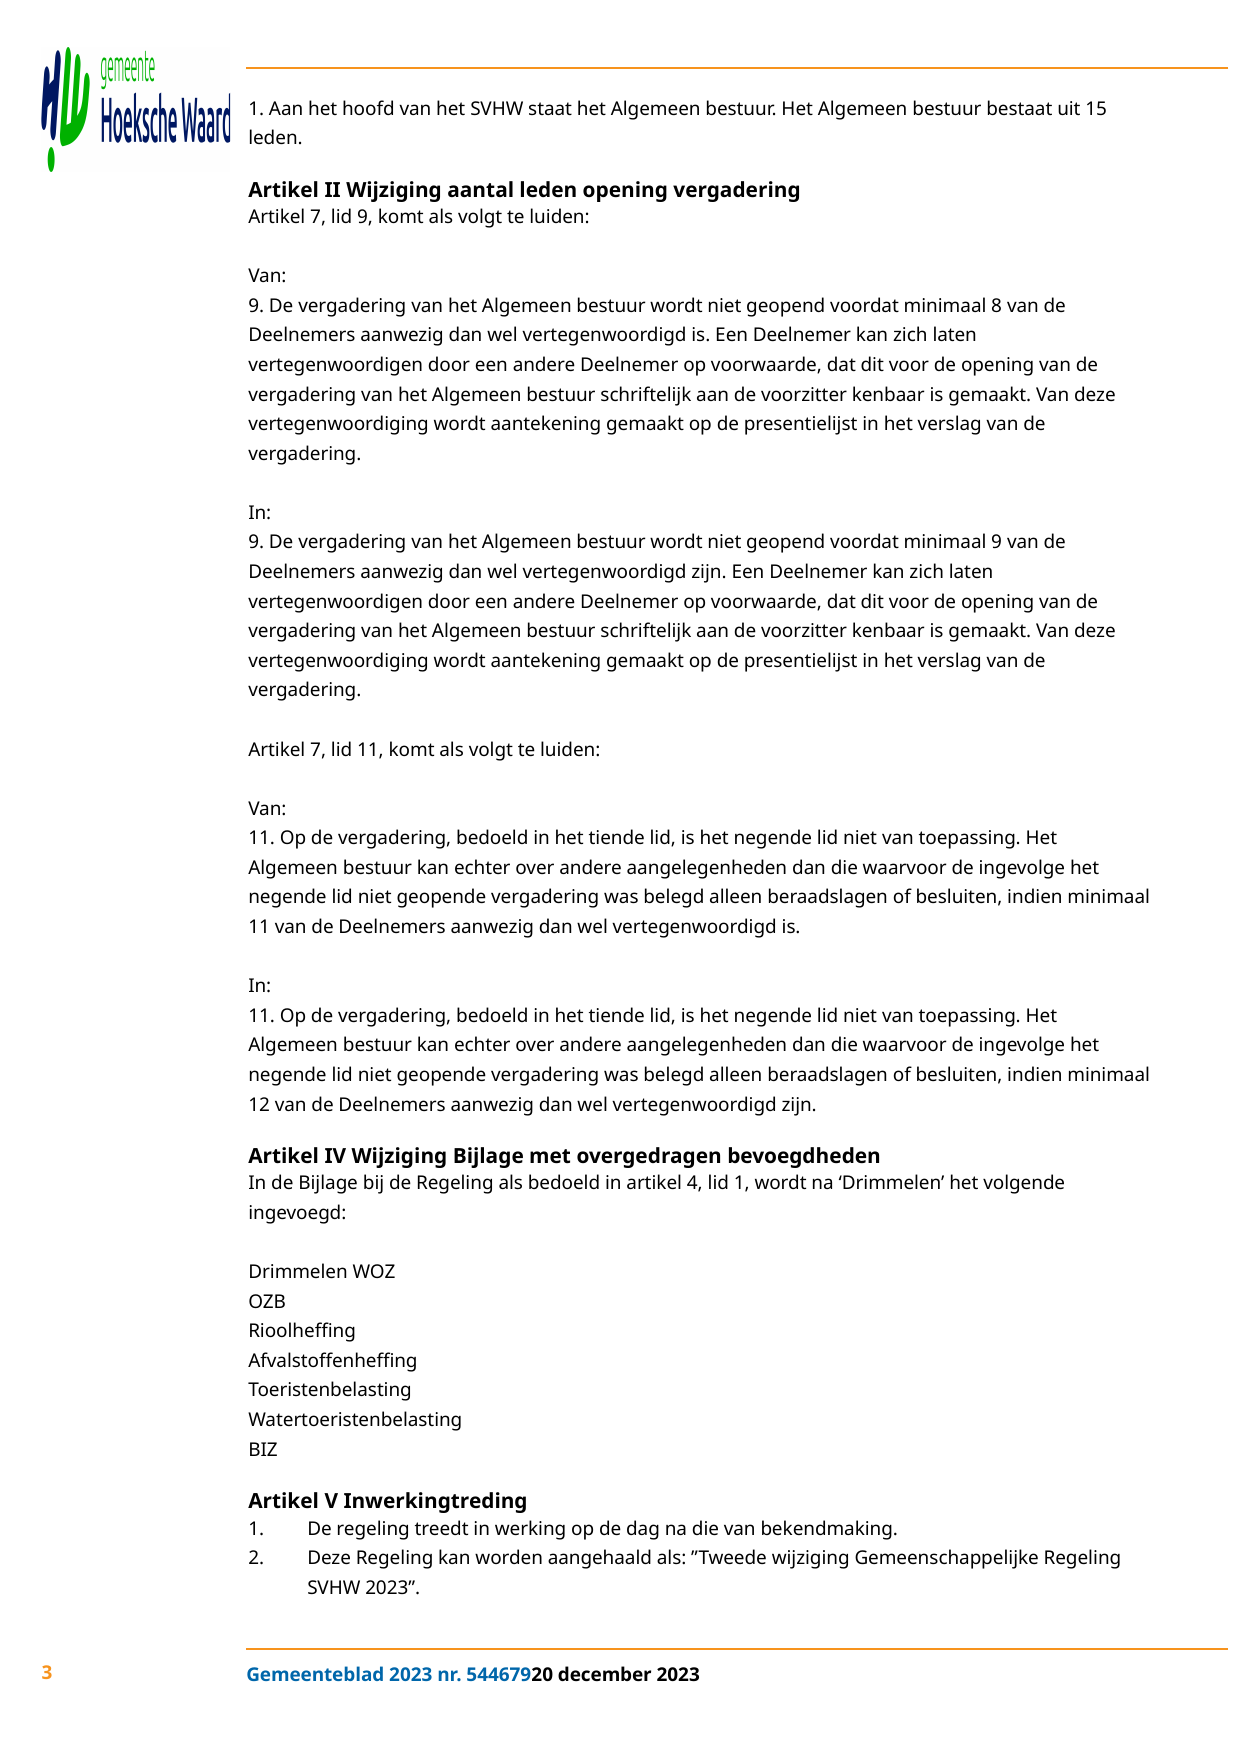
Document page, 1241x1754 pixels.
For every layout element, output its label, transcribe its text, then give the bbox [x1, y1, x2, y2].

text Artikel 7, lid 9, komt als volgt te luiden: [248, 203, 1152, 229]
text Drimmelen WOZ [248, 1258, 1152, 1284]
text Toeristenbelasting [248, 1377, 1152, 1402]
text Van: [248, 262, 1152, 288]
text OZB [248, 1288, 1152, 1314]
text Watertoeristenbelasting [248, 1406, 1152, 1432]
text Artikel IV Wijziging Bijlage met overgedragen bevoegdheden [248, 1141, 1152, 1169]
text Van: [248, 795, 1152, 821]
list Deze Regeling kan worden aangehaald als: ”Tweede wijziging Gemeenschappelijke Regeling SVHW 2023”. [248, 1544, 1152, 1599]
text In: [248, 499, 1152, 525]
text BIZ [248, 1436, 1152, 1462]
text 9. De vergadering van het Algemeen bestuur wordt niet geopend voordat minimaal 8 van de Deelnemers aanwezig dan wel vertegenwoordigd is. Een Deelnemer kan zich laten vertegenwoordigen door een andere Deelnemer op voorwaarde, dat dit voor de opening van de vergadering van het Algemeen bestuur schriftelijk aan de voorzitter kenbaar is gemaakt. Van deze vertegenwoordiging wordt aantekening gemaakt op de presentielijst in het verslag van de vergadering. [248, 292, 1152, 466]
text Rioolheffing [248, 1317, 1152, 1343]
text 1. Aan het hoofd van het SVHW staat het Algemeen bestuur. Het Algemeen bestuur bestaat uit 15 leden. [248, 95, 1152, 150]
text Artikel 7, lid 11, komt als volgt te luiden: [248, 736, 1152, 761]
text Artikel V Inwerkingtreding [248, 1486, 1152, 1515]
text Artikel II Wijziging aantal leden opening vergadering [248, 175, 1152, 203]
text In de Bijlage bij de Regeling als bedoeld in artikel 4, lid 1, wordt na ‘Drimmelen’ het volgende ingevoegd: [248, 1169, 1152, 1225]
text Afvalstoffenheffing [248, 1347, 1152, 1373]
list De regeling treedt in werking op de dag na die van bekendmaking. [248, 1515, 1152, 1540]
picture [41, 47, 231, 172]
text 11. Op de vergadering, bedoeld in het tiende lid, is het negende lid niet van toepassing. Het Algemeen bestuur kan echter over andere aangelegenheden dan die waarvoor de ingevolge het negende lid niet geopende vergadering was belegd alleen beraadslagen of besluiten, indien minimaal 12 van de Deelnemers aanwezig dan wel vertegenwoordigd zijn. [248, 1002, 1152, 1116]
text 9. De vergadering van het Algemeen bestuur wordt niet geopend voordat minimaal 9 van de Deelnemers aanwezig dan wel vertegenwoordigd zijn. Een Deelnemer kan zich laten vertegenwoordigen door een andere Deelnemer op voorwaarde, dat dit voor de opening van de vergadering van het Algemeen bestuur schriftelijk aan de voorzitter kenbaar is gemaakt. Van deze vertegenwoordiging wordt aantekening gemaakt op de presentielijst in het verslag van de vergadering. [248, 529, 1152, 702]
text 11. Op de vergadering, bedoeld in het tiende lid, is het negende lid niet van toepassing. Het Algemeen bestuur kan echter over andere aangelegenheden dan die waarvoor de ingevolge het negende lid niet geopende vergadering was belegd alleen beraadslagen of besluiten, indien minimaal 11 van de Deelnemers aanwezig dan wel vertegenwoordigd is. [248, 824, 1152, 939]
text In: [248, 972, 1152, 998]
